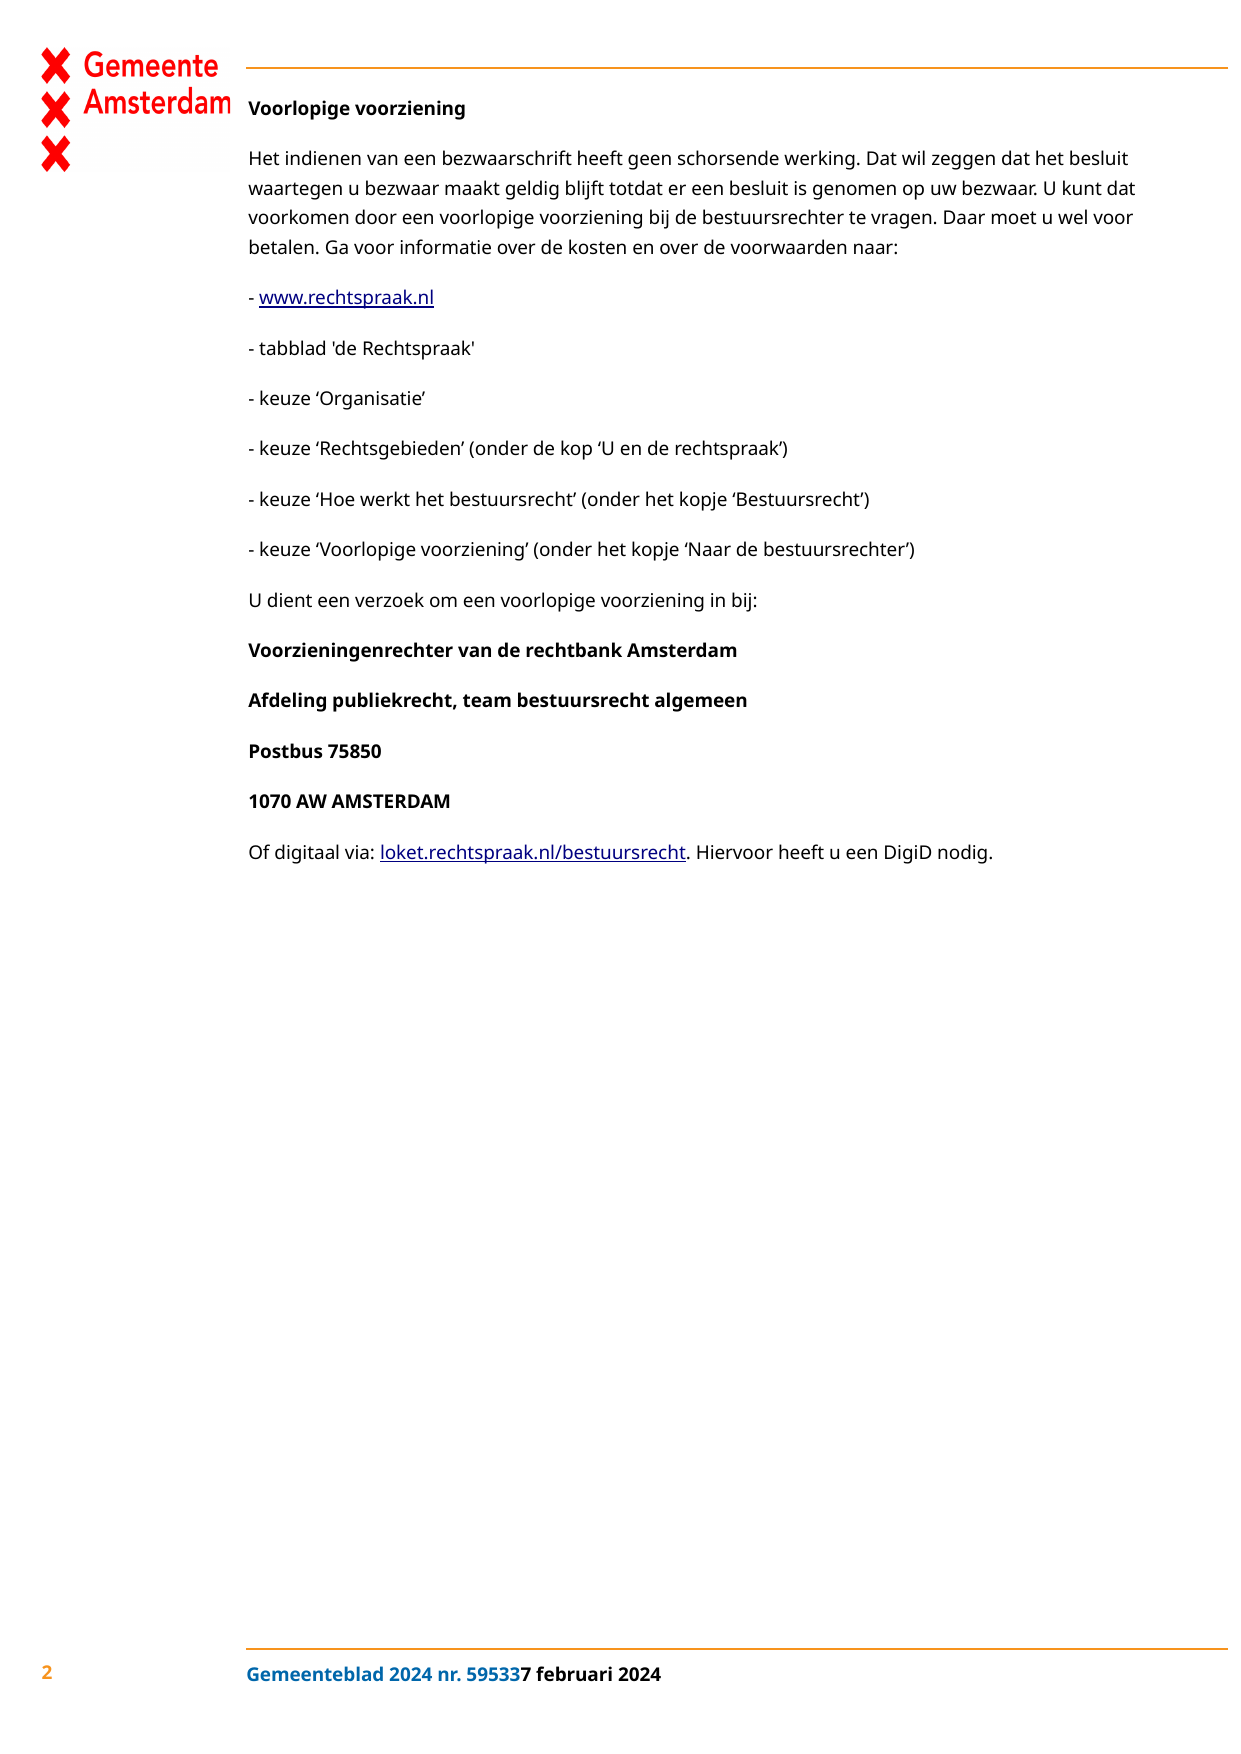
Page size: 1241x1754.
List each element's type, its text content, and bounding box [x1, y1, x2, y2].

text - keuze ‘Organisatie’ [248, 385, 1152, 411]
text Voorzieningenrechter van de rechtbank Amsterdam [248, 637, 1152, 663]
text Postbus 75850 [248, 738, 1152, 764]
text - www.rechtspraak.nl [248, 284, 1152, 310]
text - keuze ‘Hoe werkt het bestuursrecht’ (onder het kopje ‘Bestuursrecht’) [248, 486, 1152, 512]
text Of digitaal via: loket.rechtspraak.nl/bestuursrecht. Hiervoor heeft u een DigiD nodig. [248, 839, 1152, 865]
text U dient een verzoek om een voorlopige voorziening in bij: [248, 587, 1152, 613]
text 1070 AW AMSTERDAM [248, 788, 1152, 814]
text - tabblad 'de Rechtspraak' [248, 335, 1152, 361]
text - keuze ‘Voorlopige voorziening’ (onder het kopje ‘Naar de bestuursrechter’) [248, 536, 1152, 562]
text Voorlopige voorziening [248, 95, 1152, 121]
picture [41, 47, 231, 172]
text Afdeling publiekrecht, team bestuursrecht algemeen [248, 688, 1152, 713]
text - keuze ‘Rechtsgebieden’ (onder de kop ‘U en de rechtspraak’) [248, 436, 1152, 461]
text Het indienen van een bezwaarschrift heeft geen schorsende werking. Dat wil zeggen dat het besluit waartegen u bezwaar maakt geldig blijft totdat er een besluit is genomen op uw bezwaar. U kunt dat voorkomen door een voorlopige voorziening bij de bestuursrechter te vragen. Daar moet u wel voor betalen. Ga voor informatie over de kosten en over de voorwaarden naar: [248, 145, 1152, 260]
